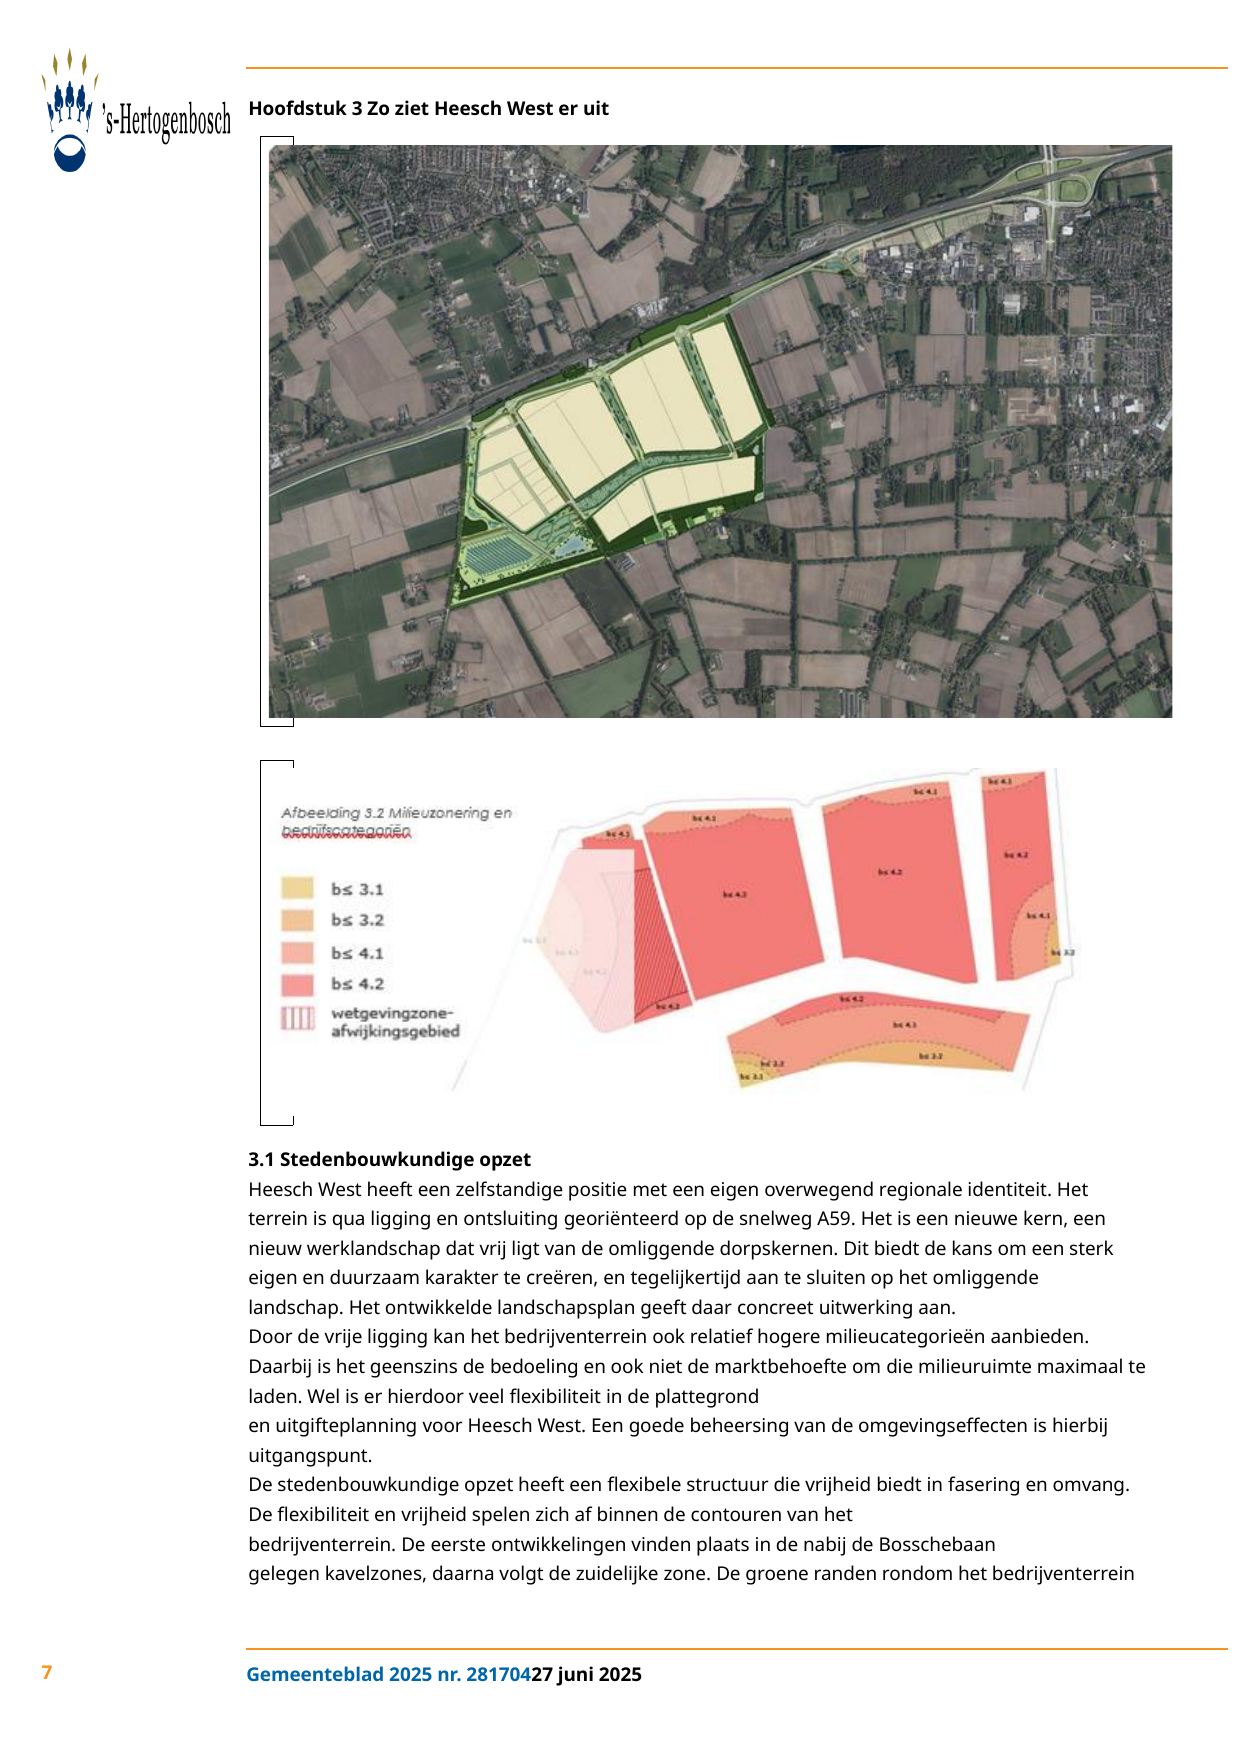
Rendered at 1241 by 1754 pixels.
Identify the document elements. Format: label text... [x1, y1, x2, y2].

picture [268, 145, 1173, 718]
text 3.1 Stedenbouwkundige opzet [248, 1146, 1152, 1172]
text Hoofdstuk 3 Zo ziet Heesch West er uit [248, 95, 1152, 121]
picture [41, 47, 231, 172]
text Door de vrije ligging kan het bedrijventerrein ook relatief hogere milieucategorieën aanbieden. Daarbij is het geenszins de bedoeling en ook niet de marktbehoefte om die milieuruimte maximaal te laden. Wel is er hierdoor veel flexibiliteit in de plattegrond en uitgifteplanning voor Heesch West. Een goede beheersing van de omgevingseffecten is hierbij uitgangspunt. [248, 1324, 1152, 1468]
text De stedenbouwkundige opzet heeft een flexibele structuur die vrijheid biedt in fasering en omvang. De flexibiliteit en vrijheid spelen zich af binnen de contouren van het bedrijventerrein. De eerste ontwikkelingen vinden plaats in de nabij de Bosschebaan gelegen kavelzones, daarna volgt de zuidelijke zone. De groene randen rondom het bedrijventerrein [248, 1472, 1152, 1586]
text Heesch West heeft een zelfstandige positie met een eigen overwegend regionale identiteit. Het terrein is qua ligging en ontsluiting georiënteerd op de snelweg A59. Het is een nieuwe kern, een nieuw werklandschap dat vrij ligt van de omliggende dorpskernen. Dit biedt de kans om een sterk eigen en duurzaam karakter te creëren, en tegelijkertijd aan te sluiten op het omliggende landschap. Het ontwikkelde landschapsplan geeft daar concreet uitwerking aan. [248, 1176, 1152, 1320]
picture [268, 768, 1105, 1116]
